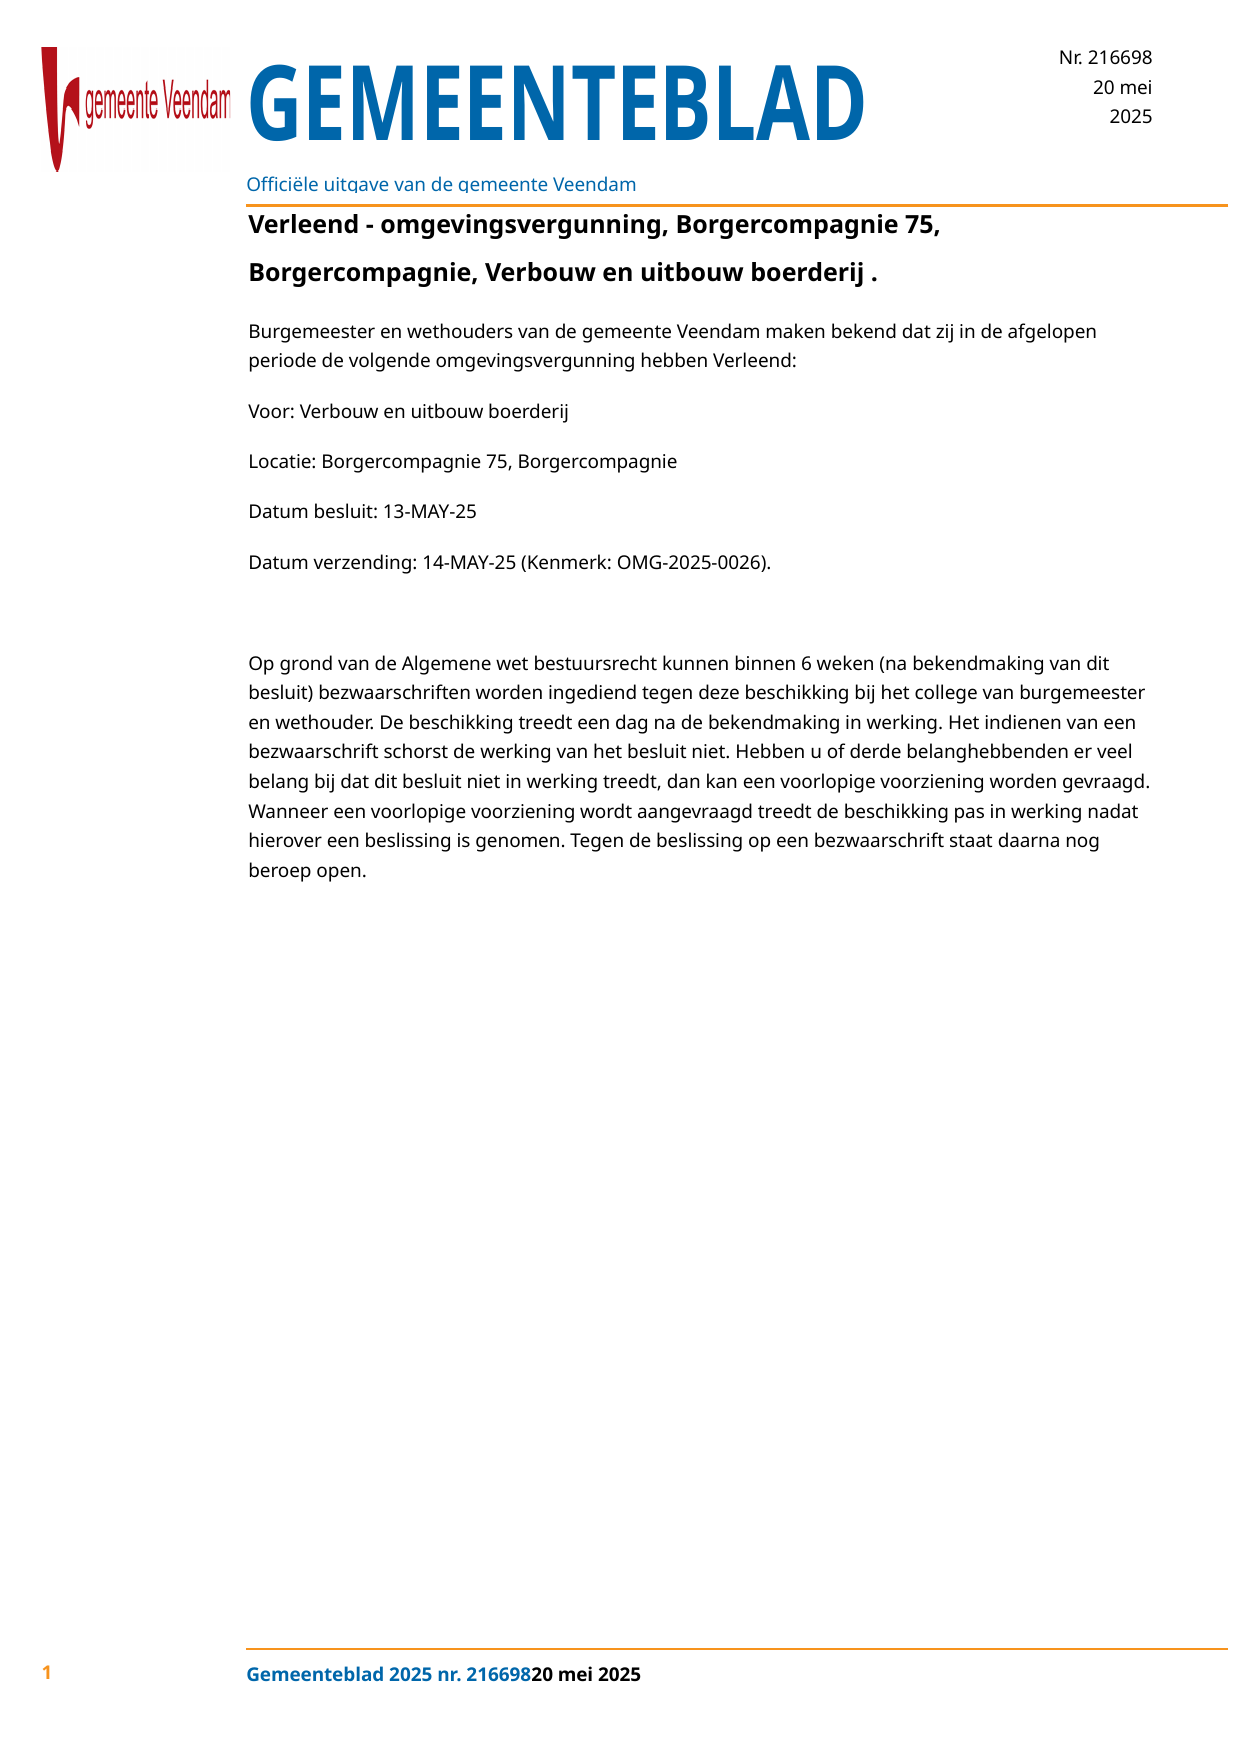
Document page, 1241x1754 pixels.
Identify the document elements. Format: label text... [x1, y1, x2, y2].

text Datum verzending: 14-MAY-25 (Kenmerk: OMG-2025-0026). [248, 549, 1152, 575]
text Voor: Verbouw en uitbouw boerderij [248, 398, 1152, 424]
picture [41, 47, 231, 172]
text Locatie: Borgercompagnie 75, Borgercompagnie [248, 448, 1152, 474]
text Verleend - omgevingsvergunning, Borgercompagnie 75, Borgercompagnie, Verbouw en uitbouw boerderij . [248, 207, 1152, 288]
text Datum besluit: 13-MAY-25 [248, 499, 1152, 524]
text Burgemeester en wethouders van de gemeente Veendam maken bekend dat zij in de afgelopen periode de volgende omgevingsvergunning hebben Verleend: [248, 318, 1152, 373]
text Op grond van de Algemene wet bestuursrecht kunnen binnen 6 weken (na bekendmaking van dit besluit) bezwaarschriften worden ingediend tegen deze beschikking bij het college van burgemeester en wethouder. De beschikking treedt een dag na de bekendmaking in werking. Het indienen van een bezwaarschrift schorst de werking van het besluit niet. Hebben u of derde belanghebbenden er veel belang bij dat dit besluit niet in werking treedt, dan kan een voorlopige voorziening worden gevraagd. Wanneer een voorlopige voorziening wordt aangevraagd treedt de beschikking pas in werking nadat hierover een beslissing is genomen. Tegen de beslissing op een bezwaarschrift staat daarna nog beroep open. [248, 650, 1152, 883]
